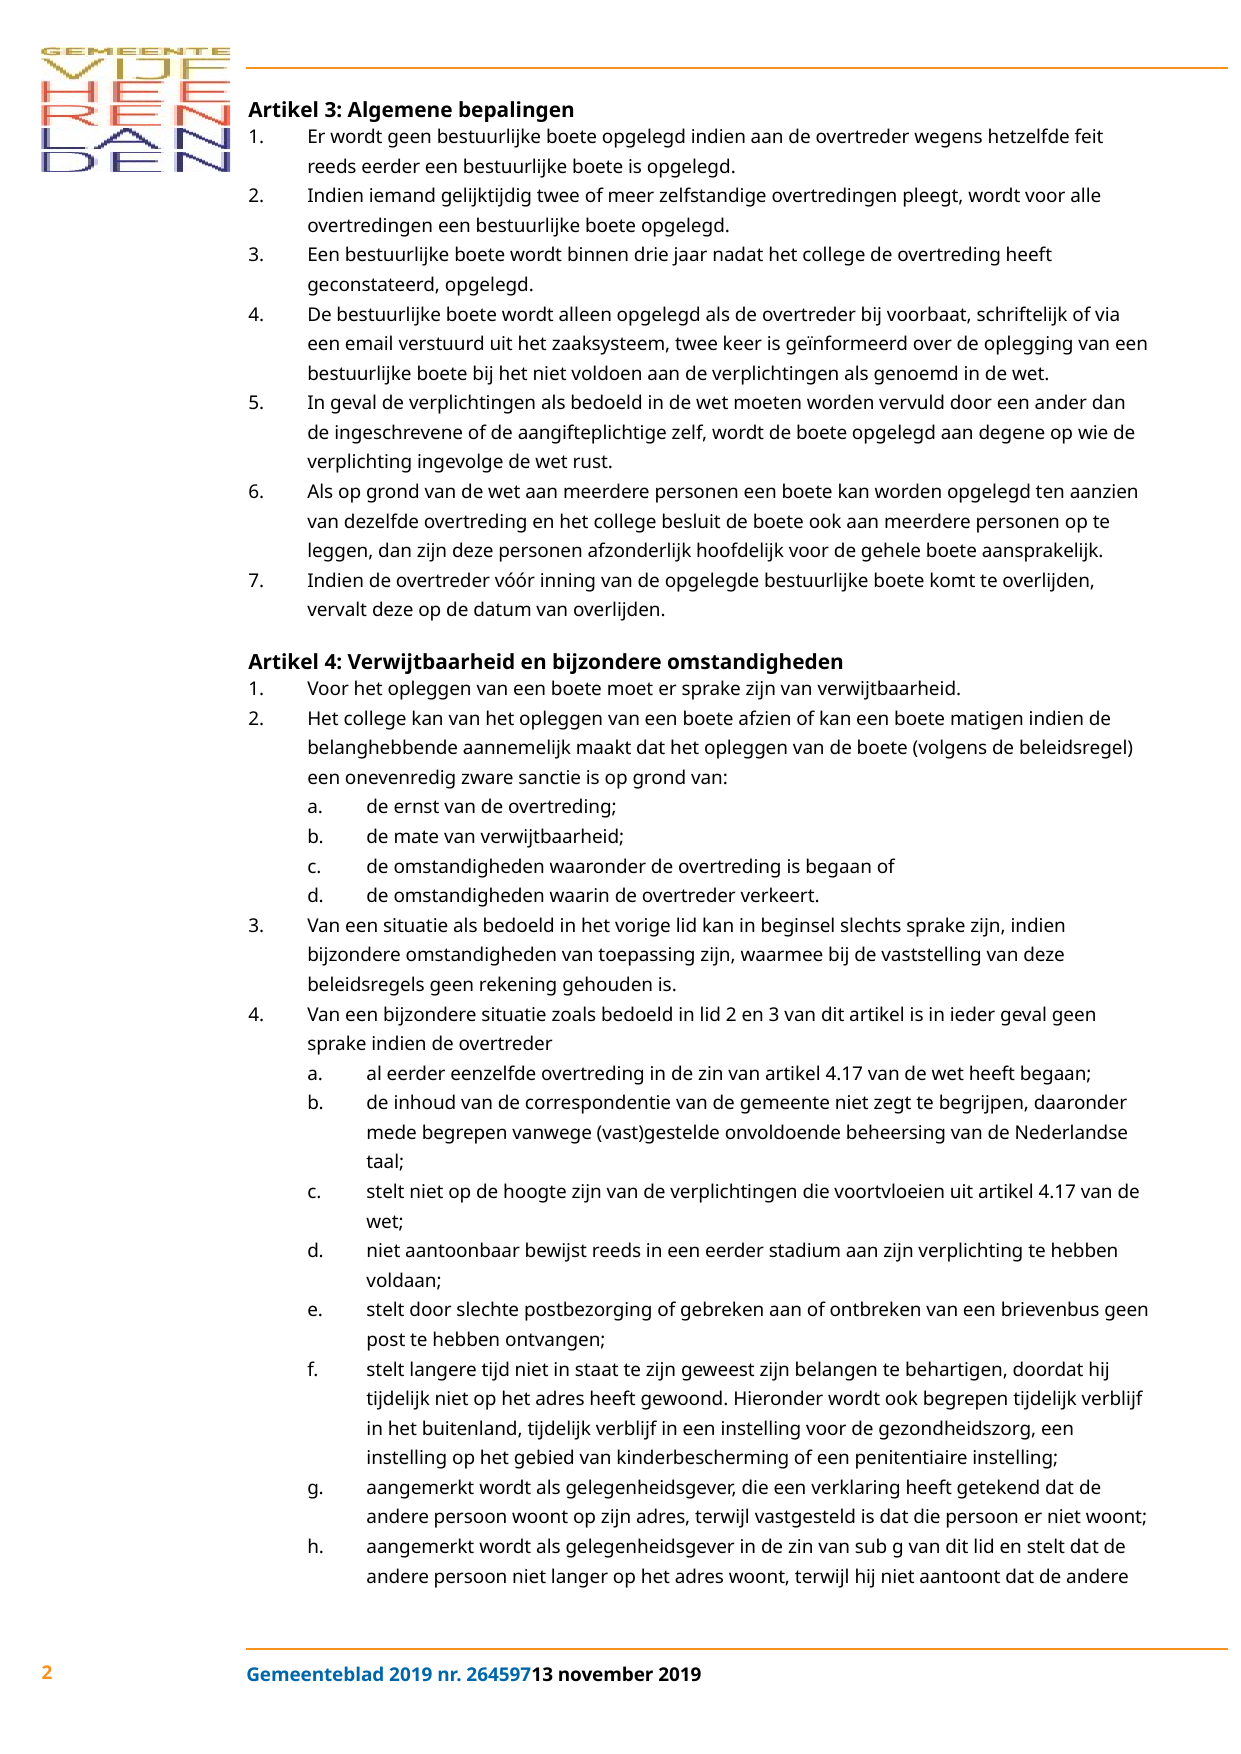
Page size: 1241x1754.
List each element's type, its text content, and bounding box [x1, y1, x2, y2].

list al eerder eenzelfde overtreding in de zin van artikel 4.17 van de wet heeft begaan; [307, 1060, 1152, 1086]
list niet aantoonbaar bewijst reeds in een eerder stadium aan zijn verplichting te hebben voldaan; [307, 1237, 1152, 1293]
list Van een situatie als bedoeld in het vorige lid kan in beginsel slechts sprake zijn, indien bijzondere omstandigheden van toepassing zijn, waarmee bij de vaststelling van deze beleidsregels geen rekening gehouden is. [248, 912, 1152, 997]
list Een bestuurlijke boete wordt binnen drie jaar nadat het college de overtreding heeft geconstateerd, opgelegd. [248, 242, 1152, 297]
list In geval de verplichtingen als bedoeld in de wet moeten worden vervuld door een ander dan de ingeschrevene of de aangifteplichtige zelf, wordt de boete opgelegd aan degene op wie de verplichting ingevolge de wet rust. [248, 389, 1152, 474]
list de ernst van de overtreding; [307, 794, 1152, 819]
list Indien de overtreder vóór inning van de opgelegde bestuurlijke boete komt te overlijden, vervalt deze op de datum van overlijden. [248, 567, 1152, 622]
list Indien iemand gelijktijdig twee of meer zelfstandige overtredingen pleegt, wordt voor alle overtredingen een bestuurlijke boete opgelegd. [248, 182, 1152, 238]
list Er wordt geen bestuurlijke boete opgelegd indien aan de overtreder wegens hetzelfde feit reeds eerder een bestuurlijke boete is opgelegd. [248, 123, 1152, 178]
list De bestuurlijke boete wordt alleen opgelegd als de overtreder bij voorbaat, schriftelijk of via een email verstuurd uit het zaaksysteem, twee keer is geïnformeerd over de oplegging van een bestuurlijke boete bij het niet voldoen aan de verplichtingen als genoemd in de wet. [248, 301, 1152, 386]
list de inhoud van de correspondentie van de gemeente niet zegt te begrijpen, daaronder mede begrepen vanwege (vast)gestelde onvoldoende beheersing van de Nederlandse taal; [307, 1089, 1152, 1174]
picture [41, 47, 231, 172]
list Als op grond van de wet aan meerdere personen een boete kan worden opgelegd ten aanzien van dezelfde overtreding en het college besluit de boete ook aan meerdere personen op te leggen, dan zijn deze personen afzonderlijk hoofdelijk voor de gehele boete aansprakelijk. [248, 478, 1152, 563]
list stelt langere tijd niet in staat te zijn geweest zijn belangen te behartigen, doordat hij tijdelijk niet op het adres heeft gewoond. Hieronder wordt ook begrepen tijdelijk verblijf in het buitenland, tijdelijk verblijf in een instelling voor de gezondheidszorg, een instelling op het gebied van kinderbescherming of een penitentiaire instelling; [307, 1356, 1152, 1470]
list Het college kan van het opleggen van een boete afzien of kan een boete matigen indien de belanghebbende aannemelijk maakt dat het opleggen van de boete (volgens de beleidsregel) een onevenredig zware sanctie is op grond van: [248, 705, 1152, 790]
text Artikel 3: Algemene bepalingen [248, 95, 1152, 123]
list Van een bijzondere situatie zoals bedoeld in lid 2 en 3 van dit artikel is in ieder geval geen sprake indien de overtreder [248, 1001, 1152, 1056]
list Voor het opleggen van een boete moet er sprake zijn van verwijtbaarheid. [248, 675, 1152, 701]
text Artikel 4: Verwijtbaarheid en bijzondere omstandigheden [248, 647, 1152, 675]
list de omstandigheden waaronder de overtreding is begaan of [307, 853, 1152, 879]
list de mate van verwijtbaarheid; [307, 823, 1152, 849]
list aangemerkt wordt als gelegenheidsgever in de zin van sub g van dit lid en stelt dat de andere persoon niet langer op het adres woont, terwijl hij niet aantoont dat de andere [307, 1533, 1152, 1589]
list stelt door slechte postbezorging of gebreken aan of ontbreken van een brievenbus geen post te hebben ontvangen; [307, 1297, 1152, 1352]
list stelt niet op de hoogte zijn van de verplichtingen die voortvloeien uit artikel 4.17 van de wet; [307, 1178, 1152, 1234]
list aangemerkt wordt als gelegenheidsgever, die een verklaring heeft getekend dat de andere persoon woont op zijn adres, terwijl vastgesteld is dat die persoon er niet woont; [307, 1474, 1152, 1529]
list de omstandigheden waarin de overtreder verkeert. [307, 882, 1152, 908]
